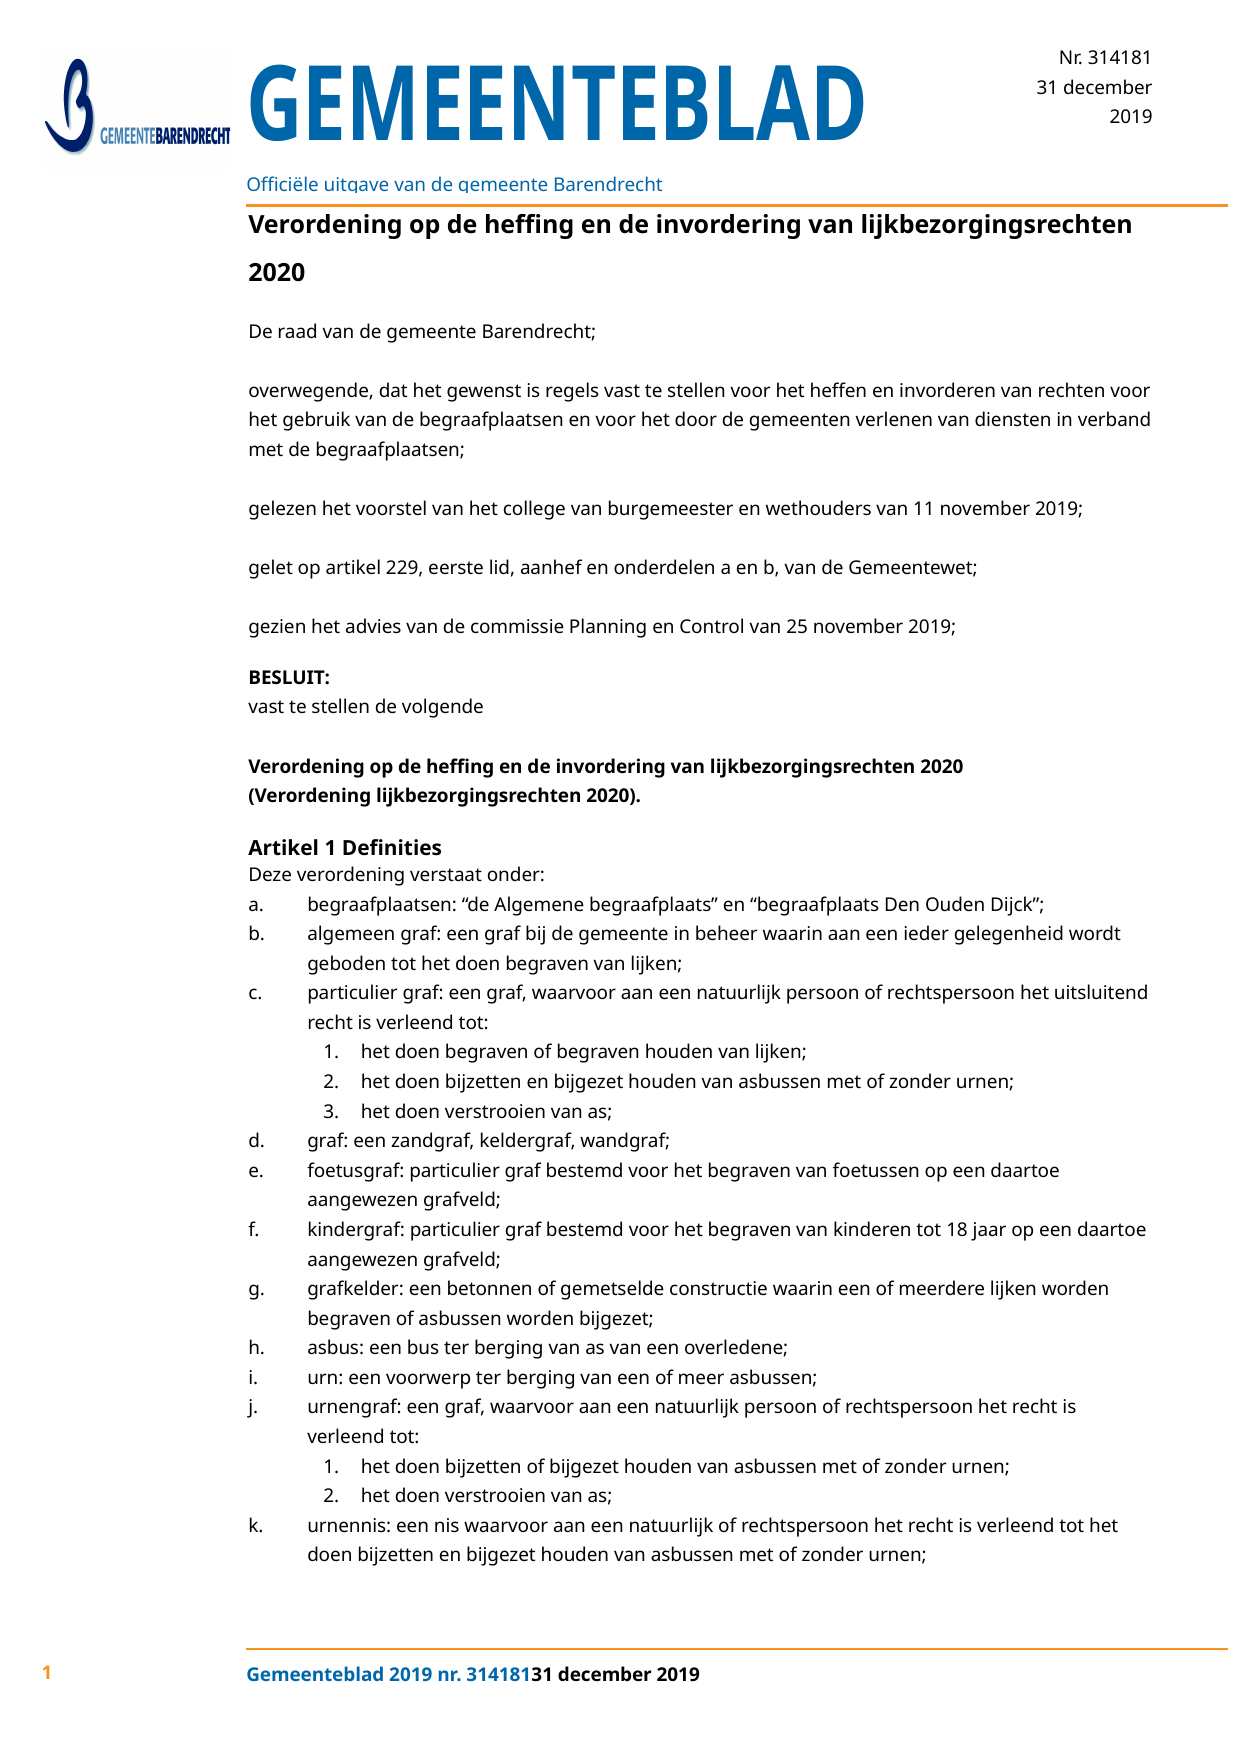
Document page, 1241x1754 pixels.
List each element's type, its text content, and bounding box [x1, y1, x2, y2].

list grafkelder: een betonnen of gemetselde constructie waarin een of meerdere lijken worden begraven of asbussen worden bijgezet; [248, 1275, 1152, 1331]
list asbus: een bus ter berging van as van een overledene; [248, 1334, 1152, 1360]
list urnennis: een nis waarvoor aan een natuurlijk of rechtspersoon het recht is verleend tot het doen bijzetten en bijgezet houden van asbussen met of zonder urnen; [248, 1512, 1152, 1567]
text gezien het advies van de commissie Planning en Control van 25 november 2019; [248, 614, 1152, 639]
text gelezen het voorstel van het college van burgemeester en wethouders van 11 november 2019; [248, 495, 1152, 521]
list graf: een zandgraf, keldergraf, wandgraf; [248, 1127, 1152, 1153]
text (Verordening lijkbezorgingsrechten 2020). [248, 782, 1152, 808]
text De raad van de gemeente Barendrecht; [248, 318, 1152, 344]
list urnengraf: een graf, waarvoor aan een natuurlijk persoon of rechtspersoon het recht is verleend tot: [248, 1394, 1152, 1449]
text BESLUIT: [248, 664, 1152, 690]
text Artikel 1 Definities [248, 833, 1152, 861]
list urn: een voorwerp ter berging van een of meer asbussen; [248, 1364, 1152, 1390]
text Deze verordening verstaat onder: [248, 861, 1152, 887]
text Verordening op de heffing en de invordering van lijkbezorgingsrechten 2020 [248, 207, 1152, 288]
text vast te stellen de volgende [248, 694, 1152, 719]
list particulier graf: een graf, waarvoor aan een natuurlijk persoon of rechtspersoon het uitsluitend recht is verleend tot: [248, 979, 1152, 1035]
text Verordening op de heffing en de invordering van lijkbezorgingsrechten 2020 [248, 753, 1152, 778]
picture [41, 47, 231, 172]
list het doen verstrooien van as; [323, 1098, 1152, 1124]
list begraafplaatsen: “de Algemene begraafplaats” en “begraafplaats Den Ouden Dijck”; [248, 891, 1152, 917]
list het doen bijzetten of bijgezet houden van asbussen met of zonder urnen; [323, 1453, 1152, 1479]
text gelet op artikel 229, eerste lid, aanhef en onderdelen a en b, van de Gemeentewet; [248, 554, 1152, 580]
list het doen begraven of begraven houden van lijken; [323, 1039, 1152, 1064]
list algemeen graf: een graf bij de gemeente in beheer waarin aan een ieder gelegenheid wordt geboden tot het doen begraven van lijken; [248, 920, 1152, 976]
list het doen bijzetten en bijgezet houden van asbussen met of zonder urnen; [323, 1068, 1152, 1094]
list het doen verstrooien van as; [323, 1482, 1152, 1508]
list kindergraf: particulier graf bestemd voor het begraven van kinderen tot 18 jaar op een daartoe aangewezen grafveld; [248, 1216, 1152, 1272]
list foetusgraf: particulier graf bestemd voor het begraven van foetussen op een daartoe aangewezen grafveld; [248, 1157, 1152, 1212]
text overwegende, dat het gewenst is regels vast te stellen voor het heffen en invorderen van rechten voor het gebruik van de begraafplaatsen en voor het door de gemeenten verlenen van diensten in verband met de begraafplaatsen; [248, 377, 1152, 462]
